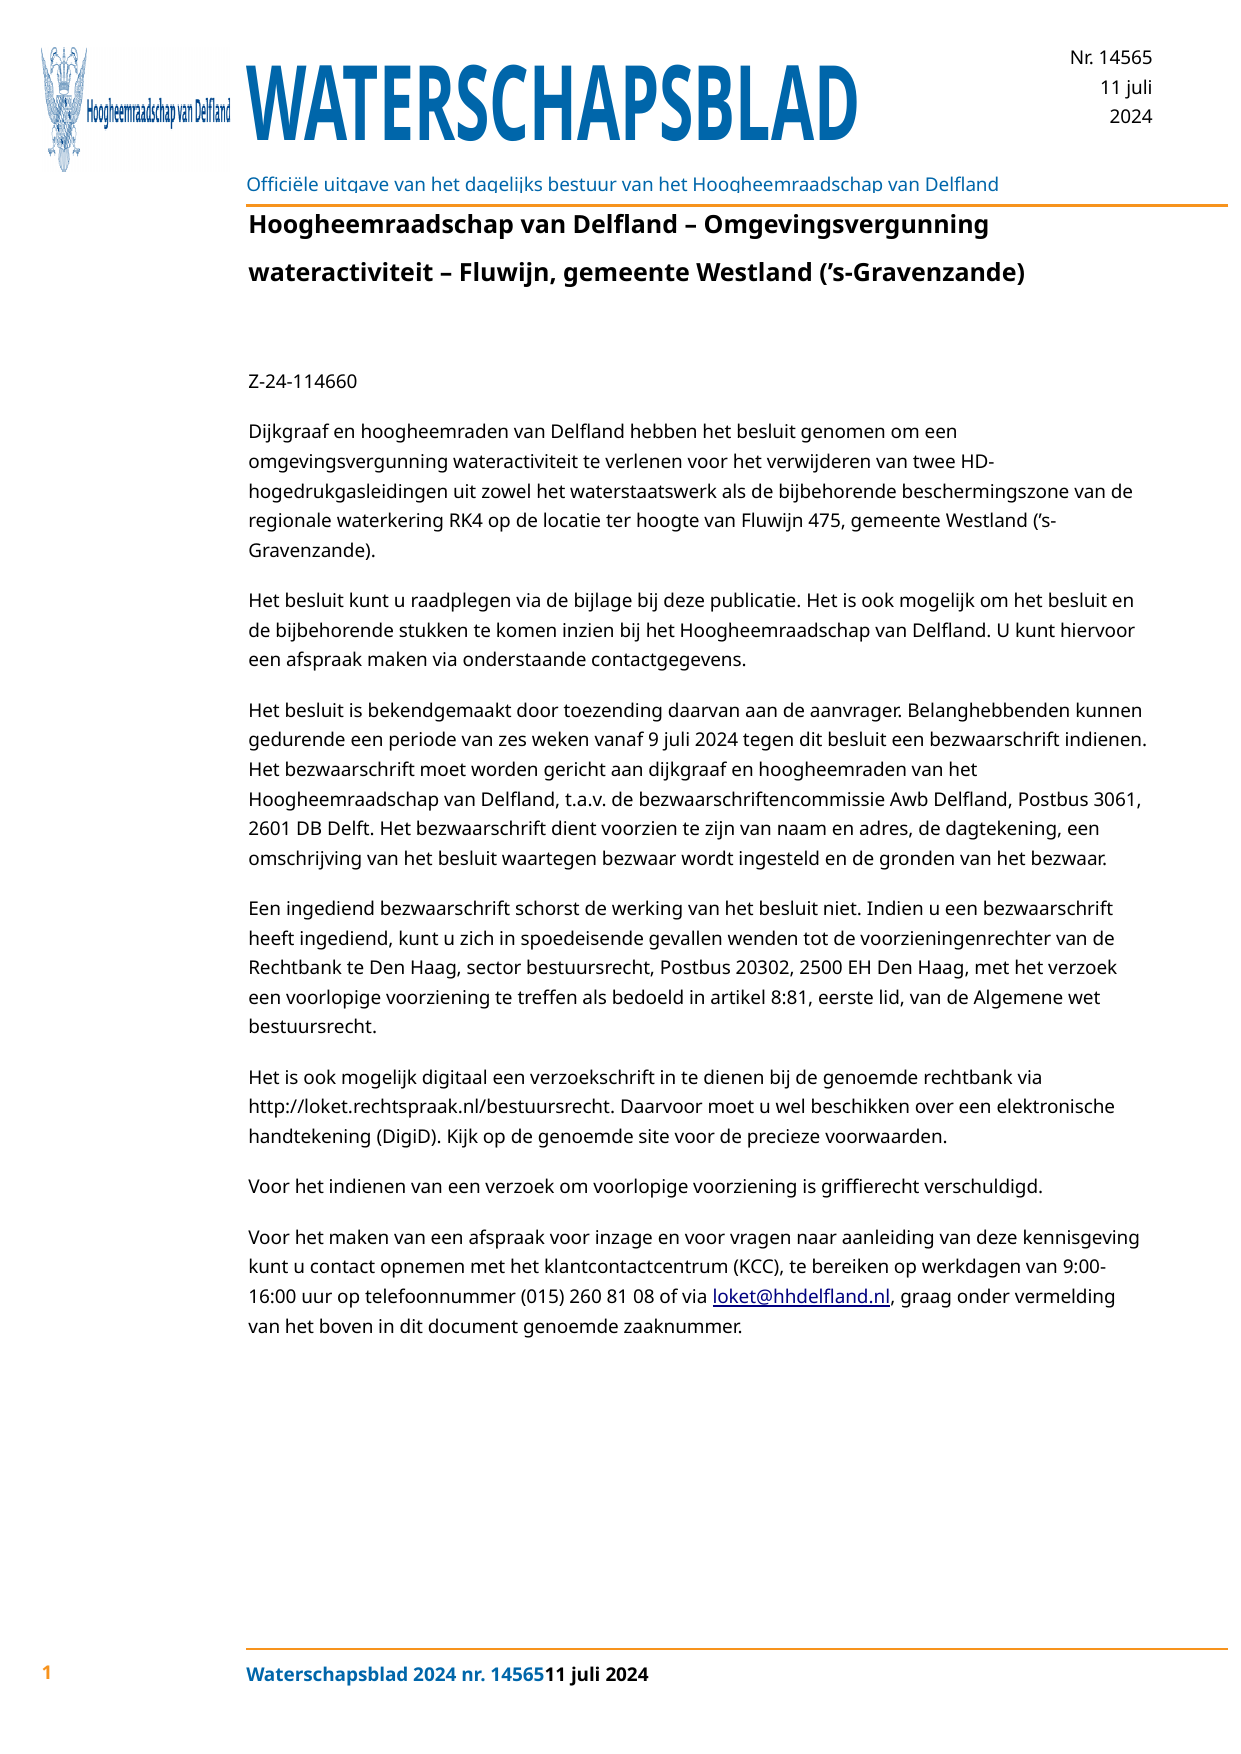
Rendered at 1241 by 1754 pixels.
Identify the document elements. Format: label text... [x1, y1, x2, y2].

text Een ingediend bezwaarschrift schorst de werking van het besluit niet. Indien u een bezwaarschrift heeft ingediend, kunt u zich in spoedeisende gevallen wenden tot de voorzieningenrechter van de Rechtbank te Den Haag, sector bestuursrecht, Postbus 20302, 2500 EH Den Haag, met het verzoek een voorlopige voorziening te treffen als bedoeld in artikel 8:81, eerste lid, van de Algemene wet bestuursrecht. [248, 895, 1152, 1039]
text Het besluit kunt u raadplegen via de bijlage bij deze publicatie. Het is ook mogelijk om het besluit en de bijbehorende stukken te komen inzien bij het Hoogheemraadschap van Delfland. U kunt hiervoor een afspraak maken via onderstaande contactgegevens. [248, 587, 1152, 672]
text Z-24-114660 [248, 368, 1152, 394]
text Het is ook mogelijk digitaal een verzoekschrift in te dienen bij de genoemde rechtbank via http://loket.rechtspraak.nl/bestuursrecht. Daarvoor moet u wel beschikken over een elektronische handtekening (DigiD). Kijk op de genoemde site voor de precieze voorwaarden. [248, 1064, 1152, 1149]
picture [41, 47, 231, 172]
text Het besluit is bekendgemaakt door toezending daarvan aan de aanvrager. Belanghebbenden kunnen gedurende een periode van zes weken vanaf 9 juli 2024 tegen dit besluit een bezwaarschrift indienen. Het bezwaarschrift moet worden gericht aan dijkgraaf en hoogheemraden van het Hoogheemraadschap van Delfland, t.a.v. de bezwaarschriftencommissie Awb Delfland, Postbus 3061, 2601 DB Delft. Het bezwaarschrift dient voorzien te zijn van naam en adres, de dagtekening, een omschrijving van het besluit waartegen bezwaar wordt ingesteld en de gronden van het bezwaar. [248, 697, 1152, 871]
text Voor het indienen van een verzoek om voorlopige voorziening is griffierecht verschuldigd. [248, 1174, 1152, 1199]
text Dijkgraaf en hoogheemraden van Delfland hebben het besluit genomen om een omgevingsvergunning wateractiviteit te verlenen voor het verwijderen van twee HD-hogedrukgasleidingen uit zowel het waterstaatswerk als de bijbehorende beschermingszone van de regionale waterkering RK4 op de locatie ter hoogte van Fluwijn 475, gemeente Westland (’s-Gravenzande). [248, 419, 1152, 563]
text Hoogheemraadschap van Delfland – Omgevingsvergunning wateractiviteit – Fluwijn, gemeente Westland (’s-Gravenzande) [248, 207, 1152, 288]
text Voor het maken van een afspraak voor inzage en voor vragen naar aanleiding van deze kennisgeving kunt u contact opnemen met het klantcontactcentrum (KCC), te bereiken op werkdagen van 9:00-16:00 uur op telefoonnummer (015) 260 81 08 of via loket@hhdelfland.nl, graag onder vermelding van het boven in dit document genoemde zaaknummer. [248, 1224, 1152, 1339]
